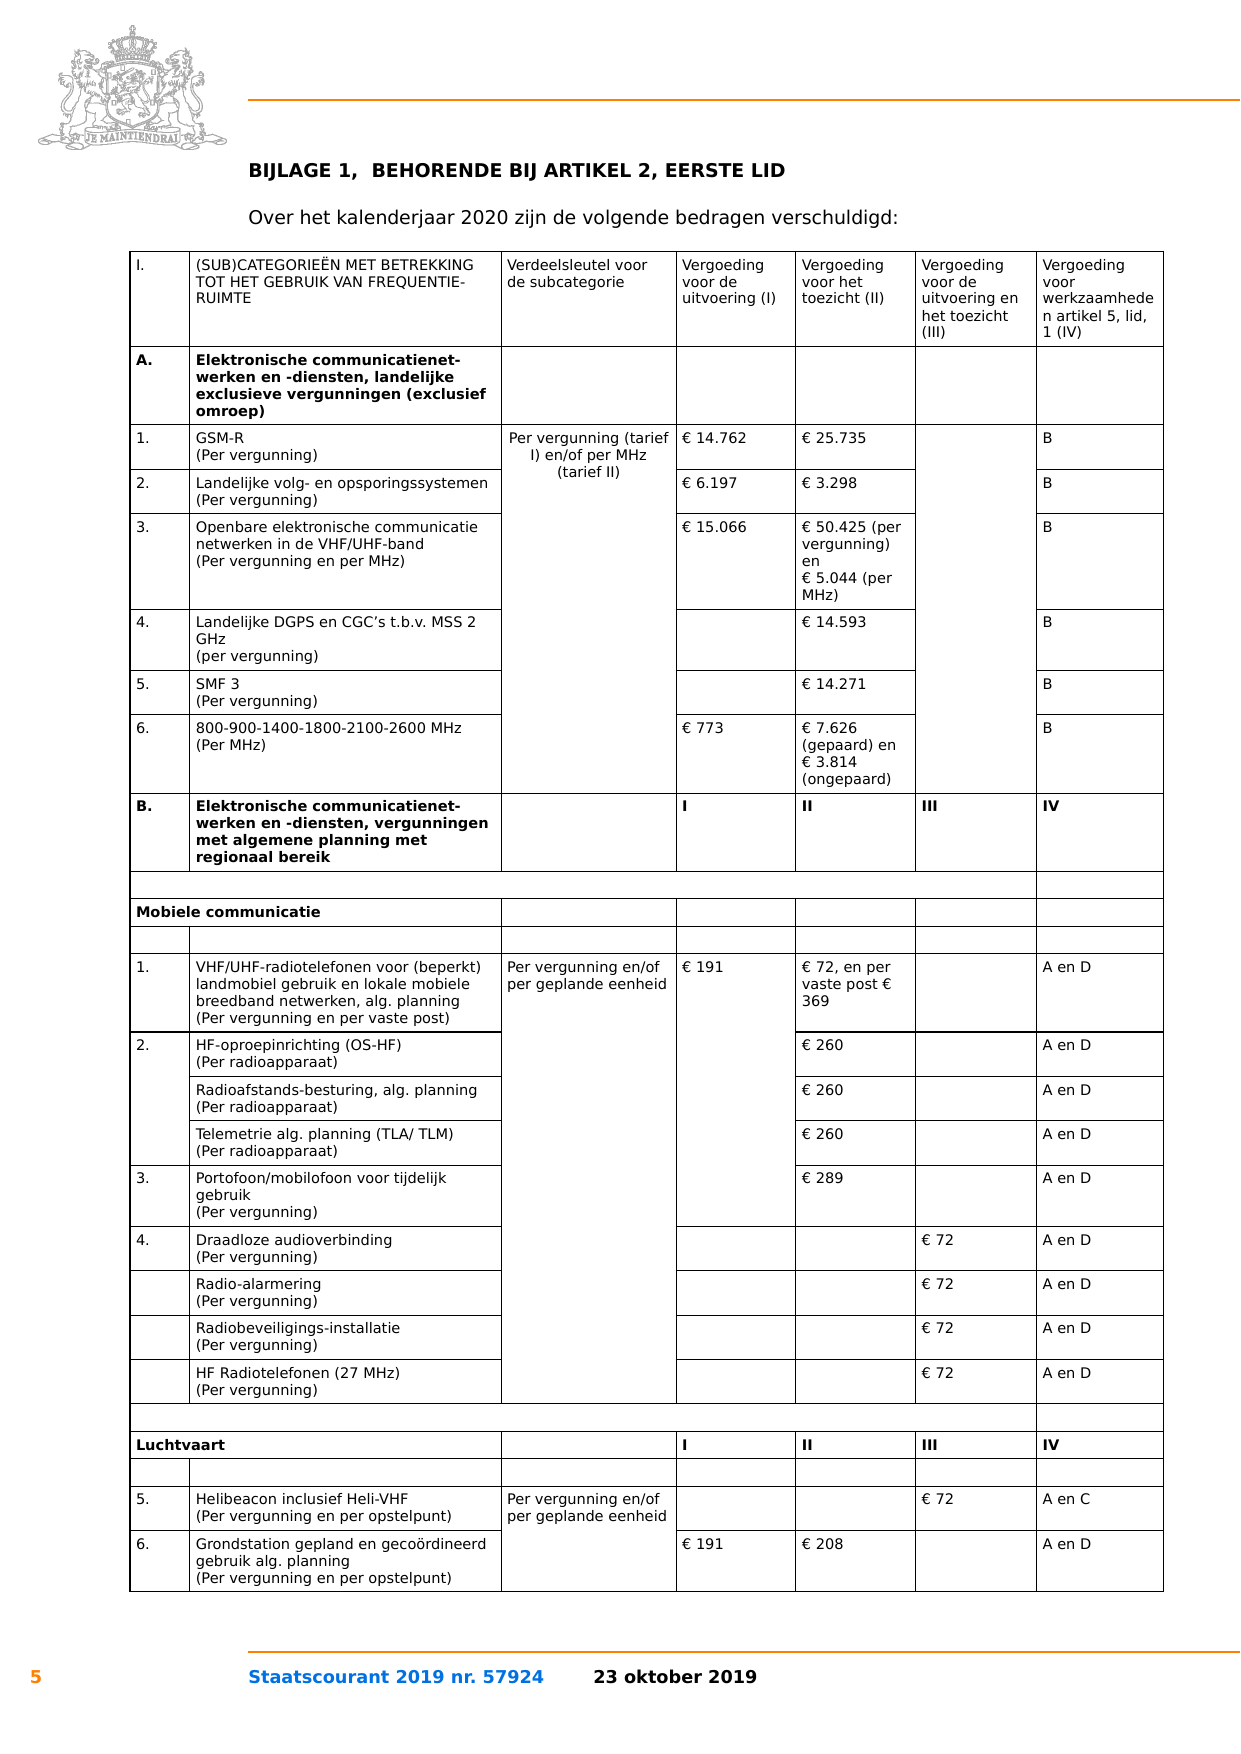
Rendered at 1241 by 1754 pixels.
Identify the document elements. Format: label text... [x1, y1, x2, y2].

table_cell VHF/UHF-radiotelefonen voor (beperkt) landmobiel gebruik en lokale mobiele breedband netwerken, alg. planning (Per vergunning en per vaste post) [190, 954, 501, 1031]
table_cell 5. [131, 671, 189, 714]
table_header Vergoeding voor de uitvoering (I) [677, 252, 795, 346]
table_cell III [916, 1432, 1036, 1458]
table_cell 800-900-1400-1800-2100-2600 MHz (Per MHz) [190, 715, 501, 792]
table_cell [916, 899, 1036, 926]
table_cell [502, 1459, 676, 1486]
table_cell Radiobeveiligings-installatie (Per vergunning) [190, 1316, 501, 1359]
table_cell Mobiele communicatie [131, 899, 501, 926]
table_cell A en D [1037, 1077, 1163, 1120]
table_cell HF Radiotelefonen (27 MHz) (Per vergunning) [190, 1360, 501, 1403]
table_cell 6. [131, 715, 189, 792]
table_cell [677, 347, 795, 424]
table_cell II [796, 1432, 915, 1458]
table_cell [796, 927, 915, 953]
table_cell € 72 [916, 1360, 1036, 1403]
table_cell € 14.593 [796, 610, 915, 670]
table_cell A. [131, 347, 189, 424]
table_cell 2. [131, 470, 189, 513]
table_cell IV [1037, 1432, 1163, 1458]
table_cell [131, 927, 189, 953]
picture [38, 25, 227, 150]
table_cell B [1037, 470, 1163, 513]
table_cell [131, 1316, 189, 1359]
table_cell [916, 425, 1036, 792]
table_cell [1037, 899, 1163, 926]
table_cell [502, 347, 676, 424]
table_cell HF-oproepinrichting (OS-HF) (Per radioapparaat) [190, 1033, 501, 1076]
table_cell [796, 899, 915, 926]
table_cell B [1037, 671, 1163, 714]
table_cell € 15.066 [677, 514, 795, 608]
table_header Verdeelsleutel voor de subcategorie [502, 252, 676, 346]
table_cell [677, 1227, 795, 1270]
subtitle BIJLAGE 1, BEHORENDE BIJ ARTIKEL 2, EERSTE LID [248, 160, 1163, 182]
table_cell [190, 1459, 501, 1486]
table_cell Radio-alarmering (Per vergunning) [190, 1271, 501, 1314]
table_cell [131, 1360, 189, 1403]
table_cell Portofoon/mobilofoon voor tijdelijk gebruik (Per vergunning) [190, 1166, 501, 1226]
table_cell Per vergunning en/of per geplande eenheid [502, 1487, 676, 1591]
table_cell I [677, 794, 795, 871]
table_cell IV [1037, 794, 1163, 871]
table_cell Radioafstands-besturing, alg. planning (Per radioapparaat) [190, 1077, 501, 1120]
table_cell [131, 1404, 1036, 1431]
table_cell Per vergunning en/of per geplande eenheid [502, 954, 676, 1403]
table_cell 4. [131, 1227, 189, 1270]
table_cell [502, 1432, 676, 1458]
table_cell [796, 347, 915, 424]
table_cell A en C [1037, 1487, 1163, 1530]
table_cell B. [131, 794, 189, 871]
table_header I. [131, 252, 189, 346]
table_cell € 208 [796, 1531, 915, 1591]
table_cell [916, 1077, 1036, 1120]
table_cell [916, 1531, 1036, 1591]
table_cell 3. [131, 514, 189, 608]
table_cell [677, 1316, 795, 1359]
text Over het kalenderjaar 2020 zijn de volgende bedragen verschuldigd: [248, 207, 1163, 229]
table_cell I [677, 1432, 795, 1458]
table_cell Elektronische communicatienet-werken en -diensten, vergunningen met algemene planning met regionaal bereik [190, 794, 501, 871]
table_cell [916, 954, 1036, 1031]
table_cell 6. [131, 1531, 189, 1591]
table_cell [1037, 1404, 1163, 1431]
table_cell [916, 1033, 1036, 1076]
table_header (SUB)CATEGORIEËN MET BETREKKING TOT HET GEBRUIK VAN FREQUENTIE-RUIMTE [190, 252, 501, 346]
table_cell B [1037, 514, 1163, 608]
table_cell € 72 [916, 1271, 1036, 1314]
table_cell Telemetrie alg. planning (TLA/ TLM) (Per radioapparaat) [190, 1121, 501, 1164]
table_cell [796, 1459, 915, 1486]
table_cell A en D [1037, 1166, 1163, 1226]
table_cell [677, 1459, 795, 1486]
table_cell Elektronische communicatienet-werken en -diensten, landelijke exclusieve vergunningen (exclusief omroep) [190, 347, 501, 424]
table_cell € 72, en per vaste post € 369 [796, 954, 915, 1031]
table_cell 1. [131, 425, 189, 469]
table_cell [677, 1360, 795, 1403]
table_cell Per vergunning (tarief I) en/of per MHz (tarief II) [502, 425, 676, 792]
table_cell € 14.271 [796, 671, 915, 714]
table_cell Grondstation gepland en gecoördineerd gebruik alg. planning (Per vergunning en per opstelpunt) [190, 1531, 501, 1591]
table_cell [1037, 1459, 1163, 1486]
table_cell A en D [1037, 954, 1163, 1031]
table_cell [796, 1271, 915, 1314]
table_cell 1. [131, 954, 189, 1031]
table_cell 3. [131, 1166, 189, 1226]
table_cell € 289 [796, 1166, 915, 1226]
table_cell [796, 1316, 915, 1359]
table_header Vergoeding voor werkzaamheden artikel 5, lid, 1 (IV) [1037, 252, 1163, 346]
table_cell 5. [131, 1487, 189, 1530]
table_cell € 14.762 [677, 425, 795, 469]
table_cell Helibeacon inclusief Heli-VHF (Per vergunning en per opstelpunt) [190, 1487, 501, 1530]
table_cell € 191 [677, 1531, 795, 1591]
table_cell € 773 [677, 715, 795, 792]
table_cell [1037, 347, 1163, 424]
table_cell [677, 671, 795, 714]
table_cell [677, 1487, 795, 1530]
table_cell [796, 1360, 915, 1403]
table_cell B [1037, 715, 1163, 792]
table_cell € 7.626 (gepaard) en € 3.814 (ongepaard) [796, 715, 915, 792]
table_cell € 50.425 (per vergunning) en € 5.044 (per MHz) [796, 514, 915, 608]
table_cell B [1037, 425, 1163, 469]
table_cell Draadloze audioverbinding (Per vergunning) [190, 1227, 501, 1270]
table_cell [502, 794, 676, 871]
table_cell A en D [1037, 1227, 1163, 1270]
table_cell A en D [1037, 1316, 1163, 1359]
table_cell € 260 [796, 1033, 915, 1076]
table_cell A en D [1037, 1531, 1163, 1591]
table_cell A en D [1037, 1033, 1163, 1076]
table_cell [916, 347, 1036, 424]
table_cell € 72 [916, 1316, 1036, 1359]
table_cell € 3.298 [796, 470, 915, 513]
table_cell € 25.735 [796, 425, 915, 469]
table_cell [677, 927, 795, 953]
table_cell € 260 [796, 1077, 915, 1120]
table_cell SMF 3 (Per vergunning) [190, 671, 501, 714]
table_cell € 191 [677, 954, 795, 1226]
table_cell [1037, 927, 1163, 953]
table_cell [677, 1271, 795, 1314]
table_cell € 72 [916, 1487, 1036, 1530]
table_cell [131, 1271, 189, 1314]
table_cell [796, 1487, 915, 1530]
table_cell € 72 [916, 1227, 1036, 1270]
table_cell [677, 899, 795, 926]
table_cell [502, 927, 676, 953]
table_cell III [916, 794, 1036, 871]
table_cell [796, 1227, 915, 1270]
table_cell [131, 1459, 189, 1486]
table_cell 2. [131, 1033, 189, 1164]
table_cell € 260 [796, 1121, 915, 1164]
table_cell Landelijke volg- en opsporingssystemen (Per vergunning) [190, 470, 501, 513]
table_cell [677, 610, 795, 670]
table_cell € 6.197 [677, 470, 795, 513]
table_cell [190, 927, 501, 953]
table_cell [916, 927, 1036, 953]
table_cell II [796, 794, 915, 871]
table_cell Openbare elektronische communicatie netwerken in de VHF/UHF-band (Per vergunning en per MHz) [190, 514, 501, 608]
table_cell A en D [1037, 1121, 1163, 1164]
table_cell [502, 899, 676, 926]
table_cell GSM-R (Per vergunning) [190, 425, 501, 469]
table_cell [1037, 872, 1163, 898]
table_cell Luchtvaart [131, 1432, 501, 1458]
table_cell [131, 872, 1036, 898]
table_cell B [1037, 610, 1163, 670]
table_header Vergoeding voor de uitvoering en het toezicht (III) [916, 252, 1036, 346]
table_header Vergoeding voor het toezicht (II) [796, 252, 915, 346]
table_cell Landelijke DGPS en CGC’s t.b.v. MSS 2 GHz (per vergunning) [190, 610, 501, 670]
table_cell [916, 1459, 1036, 1486]
table_cell A en D [1037, 1271, 1163, 1314]
table_cell [916, 1166, 1036, 1226]
table_cell 4. [131, 610, 189, 670]
table_cell A en D [1037, 1360, 1163, 1403]
table_cell [916, 1121, 1036, 1164]
